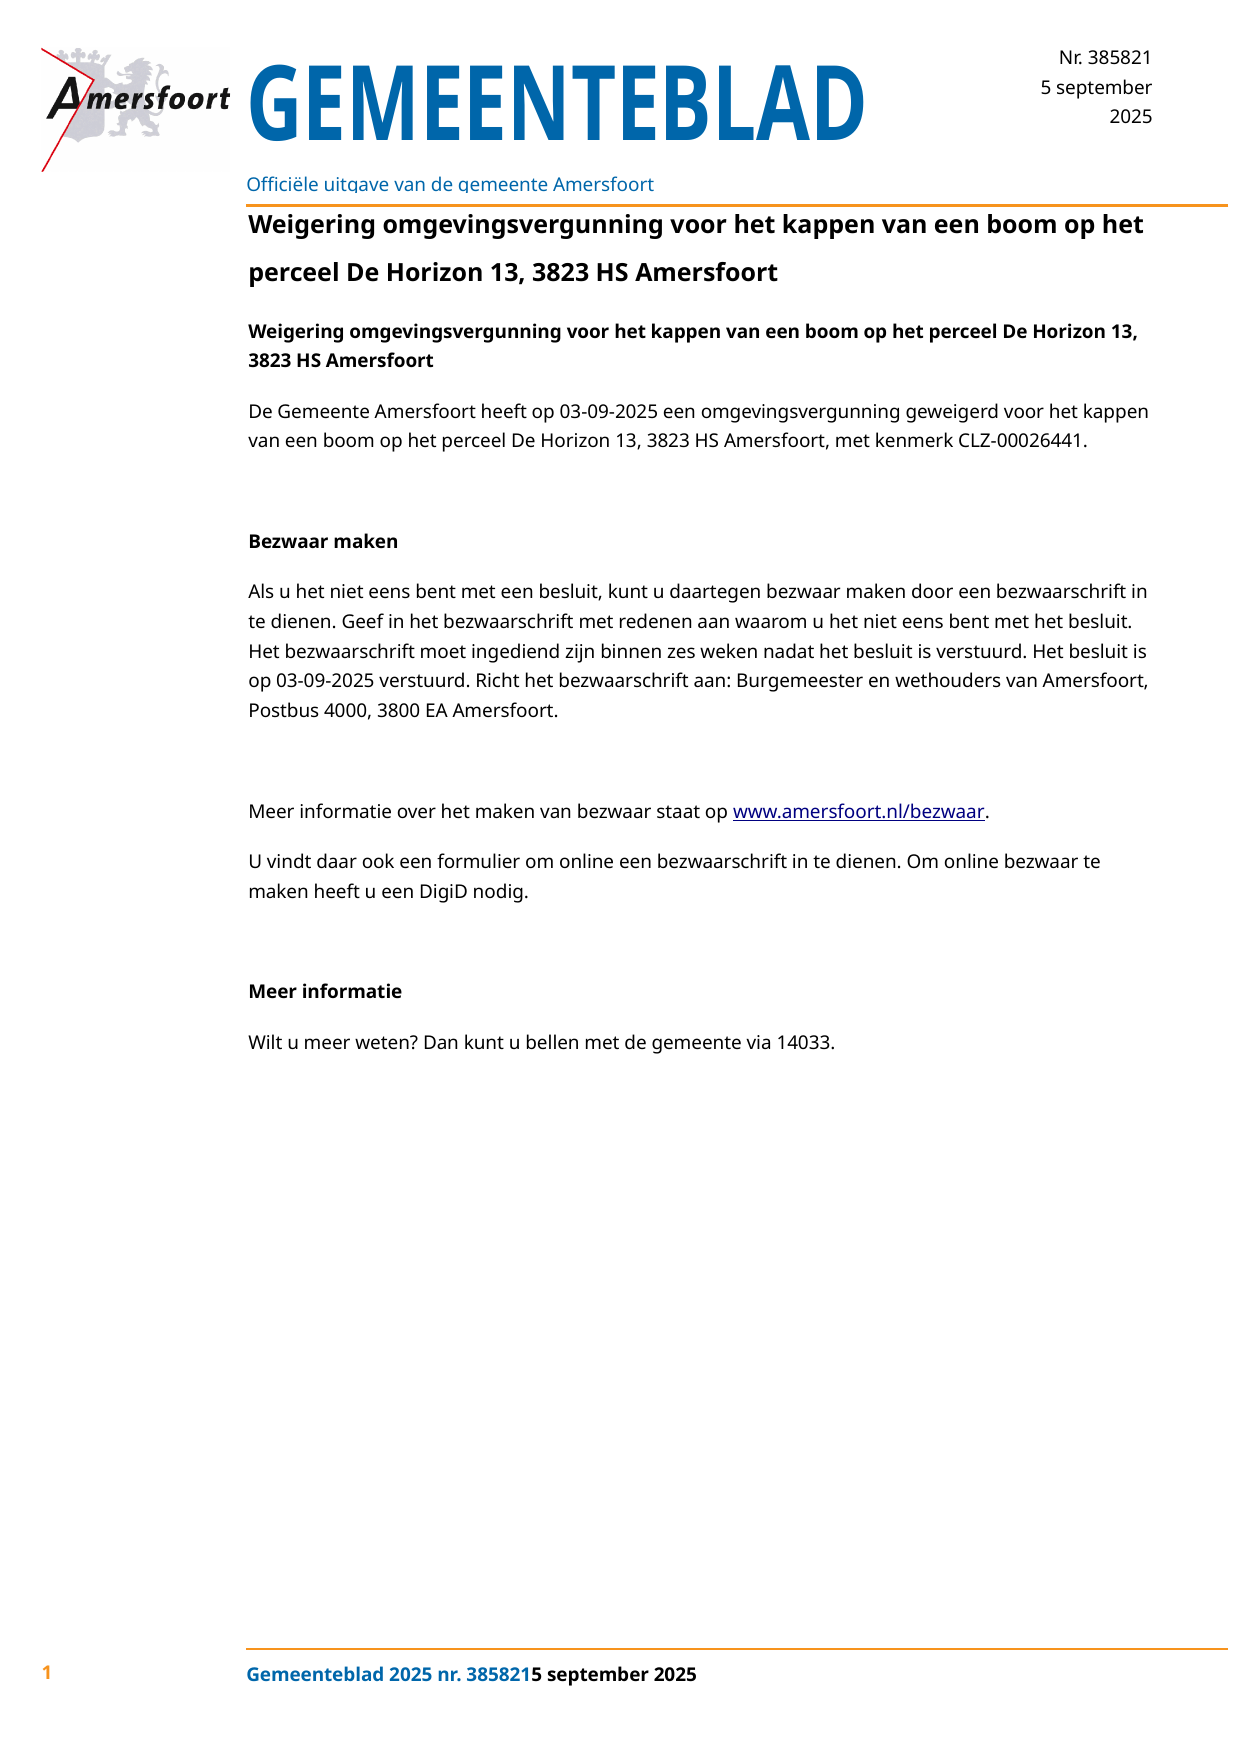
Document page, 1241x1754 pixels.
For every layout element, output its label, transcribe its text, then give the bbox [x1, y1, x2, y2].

text Wilt u meer weten? Dan kunt u bellen met de gemeente via 14033. [248, 1029, 1152, 1055]
text U vindt daar ook een formulier om online een bezwaarschrift in te dienen. Om online bezwaar te maken heeft u een DigiD nodig. [248, 848, 1152, 904]
text Bezwaar maken [248, 528, 1152, 554]
text De Gemeente Amersfoort heeft op 03-09-2025 een omgevingsvergunning geweigerd voor het kappen van een boom op het perceel De Horizon 13, 3823 HS Amersfoort, met kenmerk CLZ-00026441. [248, 398, 1152, 453]
text Meer informatie [248, 979, 1152, 1004]
text Weigering omgevingsvergunning voor het kappen van een boom op het perceel De Horizon 13, 3823 HS Amersfoort [248, 318, 1152, 373]
text Meer informatie over het maken van bezwaar staat op www.amersfoort.nl/bezwaar. [248, 798, 1152, 824]
text Als u het niet eens bent met een besluit, kunt u daartegen bezwaar maken door een bezwaarschrift in te dienen. Geef in het bezwaarschrift met redenen aan waarom u het niet eens bent met het besluit. Het bezwaarschrift moet ingediend zijn binnen zes weken nadat het besluit is verstuurd. Het besluit is op 03-09-2025 verstuurd. Richt het bezwaarschrift aan: Burgemeester en wethouders van Amersfoort, Postbus 4000, 3800 EA Amersfoort. [248, 579, 1152, 723]
text Weigering omgevingsvergunning voor het kappen van een boom op het perceel De Horizon 13, 3823 HS Amersfoort [248, 207, 1152, 288]
picture [41, 47, 231, 172]
